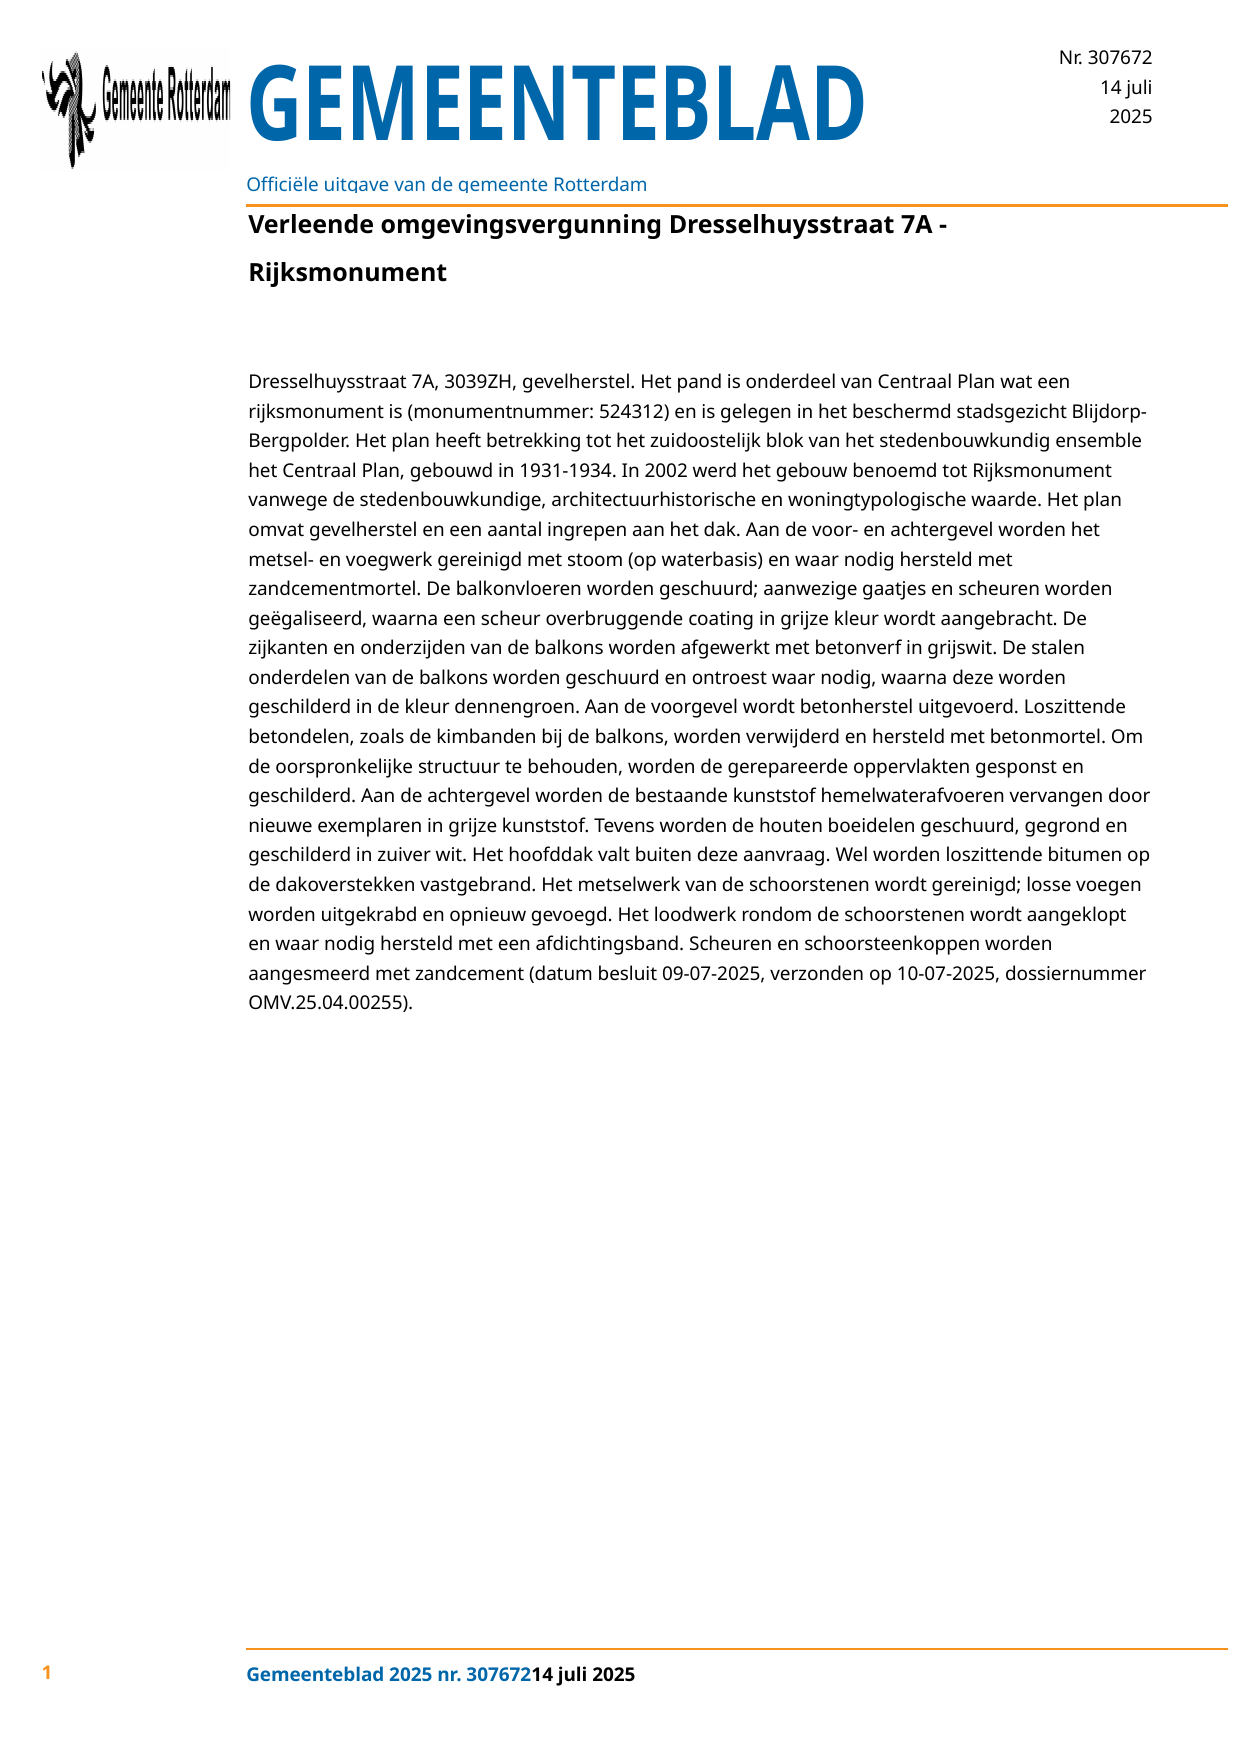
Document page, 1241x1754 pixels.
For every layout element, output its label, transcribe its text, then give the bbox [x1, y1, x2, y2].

text Dresselhuysstraat 7A, 3039ZH, gevelherstel. Het pand is onderdeel van Centraal Plan wat een rijksmonument is (monumentnummer: 524312) en is gelegen in het beschermd stadsgezicht Blijdorp-Bergpolder. Het plan heeft betrekking tot het zuidoostelijk blok van het stedenbouwkundig ensemble het Centraal Plan, gebouwd in 1931-1934. In 2002 werd het gebouw benoemd tot Rijksmonument vanwege de stedenbouwkundige, architectuurhistorische en woningtypologische waarde. Het plan omvat gevelherstel en een aantal ingrepen aan het dak. Aan de voor- en achtergevel worden het metsel- en voegwerk gereinigd met stoom (op waterbasis) en waar nodig hersteld met zandcementmortel. De balkonvloeren worden geschuurd; aanwezige gaatjes en scheuren worden geëgaliseerd, waarna een scheur overbruggende coating in grijze kleur wordt aangebracht. De zijkanten en onderzijden van de balkons worden afgewerkt met betonverf in grijswit. De stalen onderdelen van de balkons worden geschuurd en ontroest waar nodig, waarna deze worden geschilderd in de kleur dennengroen. Aan de voorgevel wordt betonherstel uitgevoerd. Loszittende betondelen, zoals de kimbanden bij de balkons, worden verwijderd en hersteld met betonmortel. Om de oorspronkelijke structuur te behouden, worden de gerepareerde oppervlakten gesponst en geschilderd. Aan de achtergevel worden de bestaande kunststof hemelwaterafvoeren vervangen door nieuwe exemplaren in grijze kunststof. Tevens worden de houten boeidelen geschuurd, gegrond en geschilderd in zuiver wit. Het hoofddak valt buiten deze aanvraag. Wel worden loszittende bitumen op de dakoverstekken vastgebrand. Het metselwerk van de schoorstenen wordt gereinigd; losse voegen worden uitgekrabd en opnieuw gevoegd. Het loodwerk rondom de schoorstenen wordt aangeklopt en waar nodig hersteld met een afdichtingsband. Scheuren en schoorsteenkoppen worden aangesmeerd met zandcement (datum besluit 09-07-2025, verzonden op 10-07-2025, dossiernummer OMV.25.04.00255). [248, 368, 1152, 1015]
picture [41, 47, 231, 172]
text Verleende omgevingsvergunning Dresselhuysstraat 7A - Rijksmonument [248, 207, 1152, 288]
